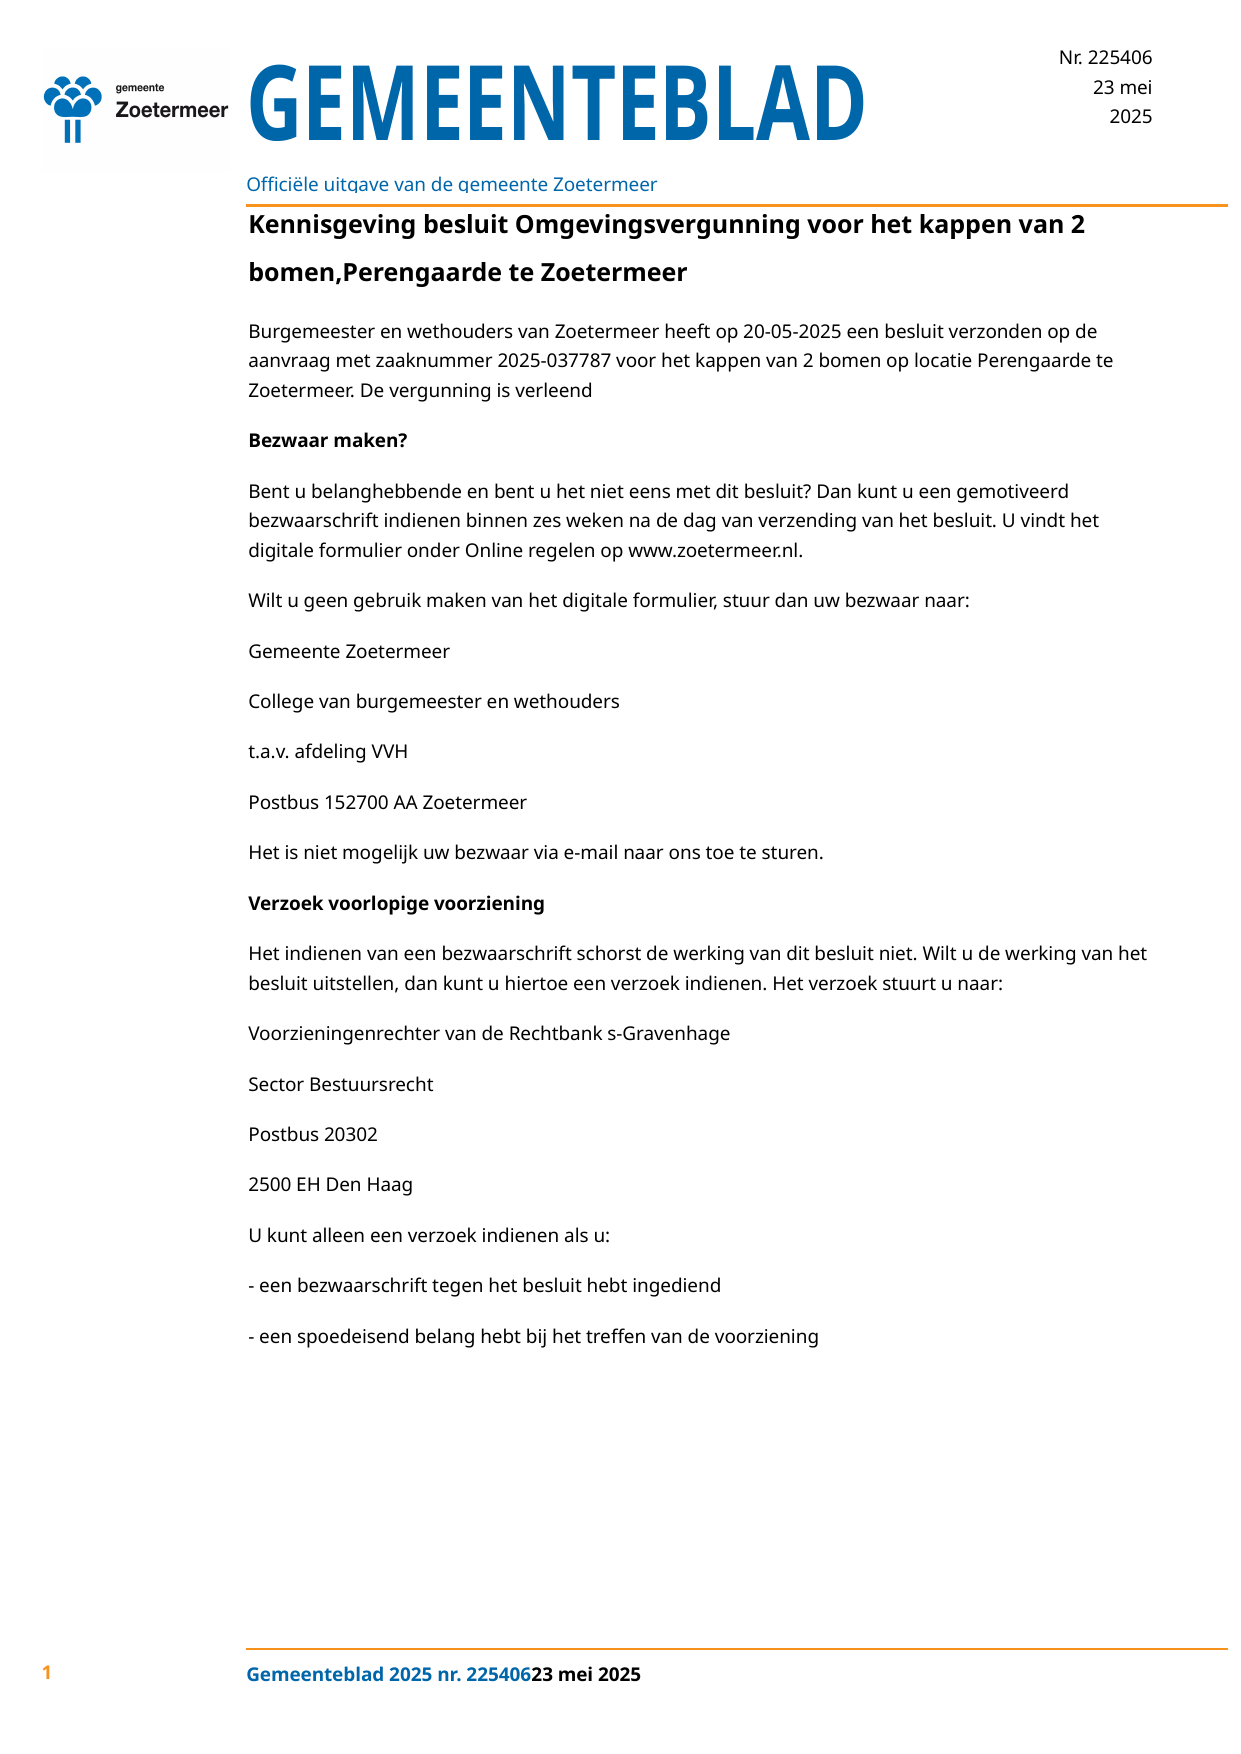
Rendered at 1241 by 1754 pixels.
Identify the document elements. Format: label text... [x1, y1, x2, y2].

text College van burgemeester en wethouders [248, 688, 1152, 714]
text Het is niet mogelijk uw bezwaar via e-mail naar ons toe te sturen. [248, 839, 1152, 865]
text Postbus 152700 AA Zoetermeer [248, 789, 1152, 815]
text Burgemeester en wethouders van Zoetermeer heeft op 20-05-2025 een besluit verzonden op de aanvraag met zaaknummer 2025-037787 voor het kappen van 2 bomen op locatie Perengaarde te Zoetermeer. De vergunning is verleend [248, 318, 1152, 403]
text 2500 EH Den Haag [248, 1172, 1152, 1197]
text U kunt alleen een verzoek indienen als u: [248, 1222, 1152, 1248]
text Postbus 20302 [248, 1121, 1152, 1147]
text Voorzieningenrechter van de Rechtbank s-Gravenhage [248, 1020, 1152, 1046]
text Sector Bestuursrecht [248, 1071, 1152, 1097]
text Bezwaar maken? [248, 427, 1152, 453]
text Bent u belanghebbende en bent u het niet eens met dit besluit? Dan kunt u een gemotiveerd bezwaarschrift indienen binnen zes weken na de dag van verzending van het besluit. U vindt het digitale formulier onder Online regelen op www.zoetermeer.nl. [248, 478, 1152, 563]
text Kennisgeving besluit Omgevingsvergunning voor het kappen van 2 bomen,Perengaarde te Zoetermeer [248, 207, 1152, 288]
text Gemeente Zoetermeer [248, 638, 1152, 664]
text - een spoedeisend belang hebt bij het treffen van de voorziening [248, 1323, 1152, 1349]
text Het indienen van een bezwaarschrift schorst de werking van dit besluit niet. Wilt u de werking van het besluit uitstellen, dan kunt u hiertoe een verzoek indienen. Het verzoek stuurt u naar: [248, 940, 1152, 996]
text Verzoek voorlopige voorziening [248, 890, 1152, 916]
text Wilt u geen gebruik maken van het digitale formulier, stuur dan uw bezwaar naar: [248, 587, 1152, 613]
text t.a.v. afdeling VVH [248, 739, 1152, 764]
text - een bezwaarschrift tegen het besluit hebt ingediend [248, 1272, 1152, 1298]
picture [41, 47, 231, 172]
